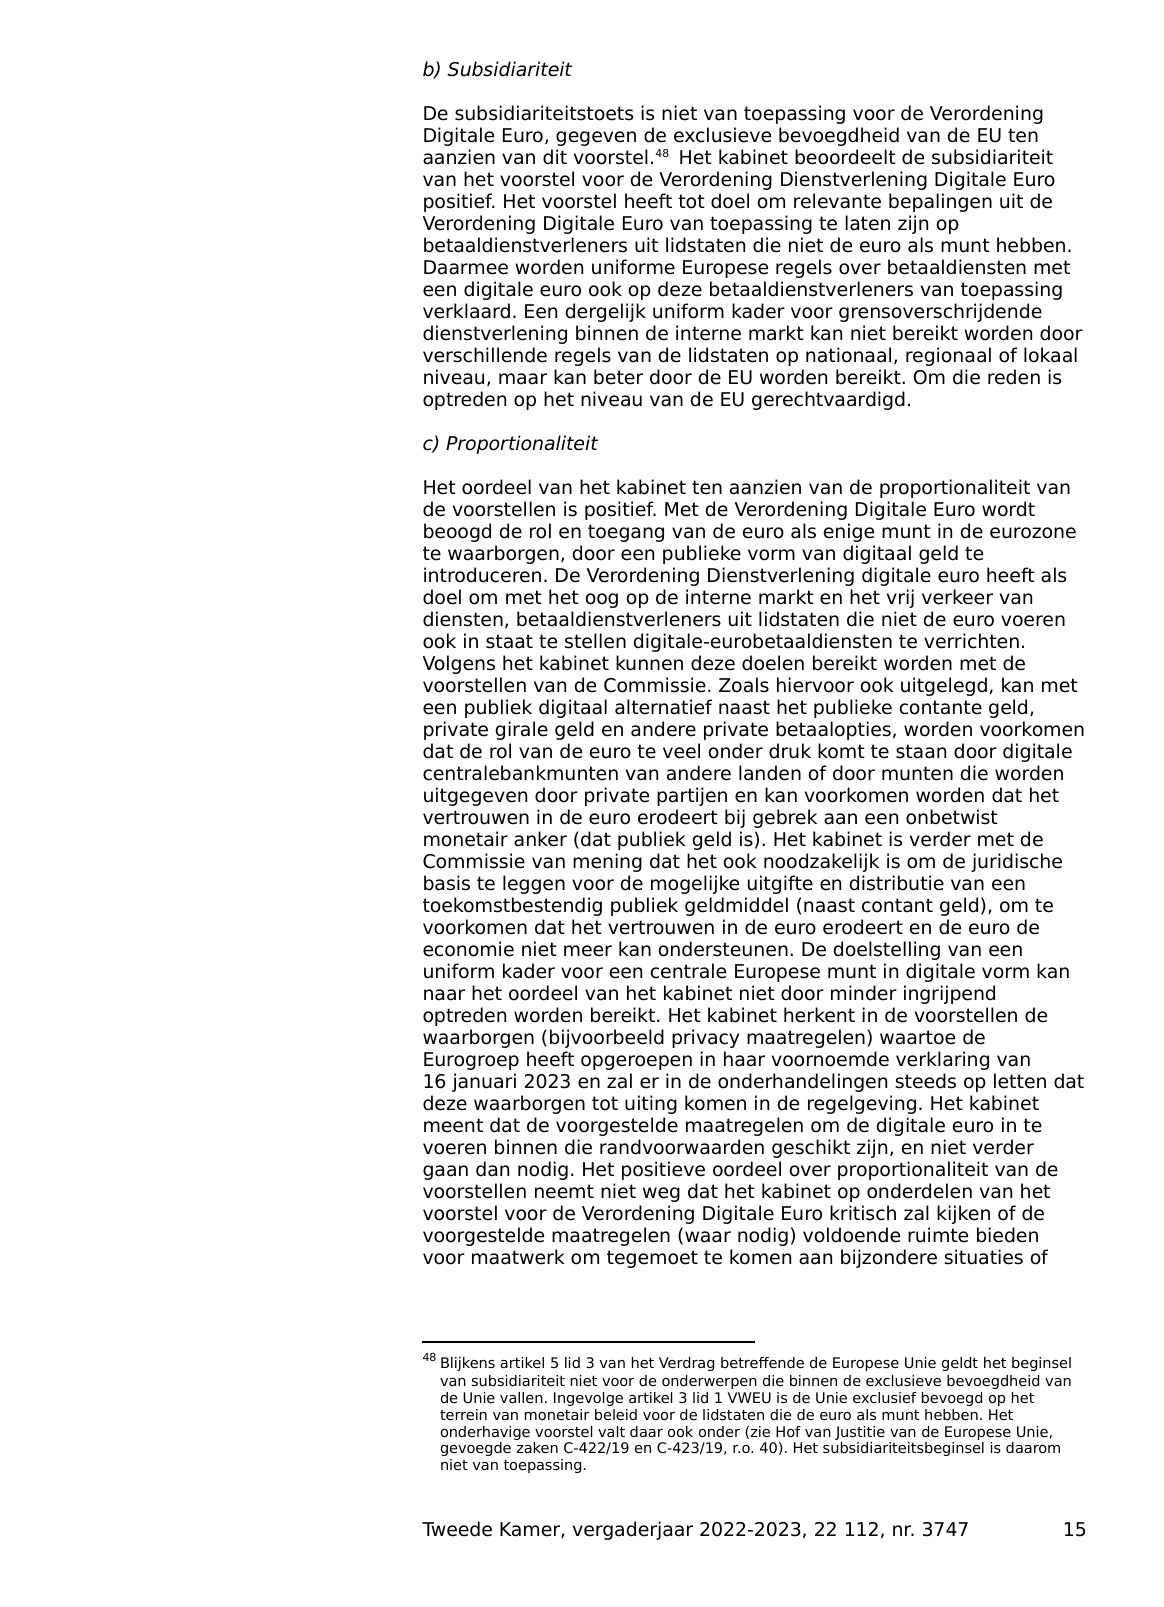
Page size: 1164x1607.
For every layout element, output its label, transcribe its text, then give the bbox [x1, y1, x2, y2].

text Het oordeel van het kabinet ten aanzien van de proportionaliteit van de voorstellen is positief. Met de Verordening Digitale Euro wordt beoogd de rol en toegang van de euro als enige munt in de eurozone te waarborgen, door een publieke vorm van digitaal geld te introduceren. De Verordening Dienstverlening digitale euro heeft als doel om met het oog op de interne markt en het vrij verkeer van diensten, betaaldienstverleners uit lidstaten die niet de euro voeren ook in staat te stellen digitale-eurobetaaldiensten te verrichten. Volgens het kabinet kunnen deze doelen bereikt worden met de voorstellen van de Commissie. Zoals hiervoor ook uitgelegd, kan met een publiek digitaal alternatief naast het publieke contante geld, private girale geld en andere private betaalopties, worden voorkomen dat de rol van de euro te veel onder druk komt te staan door digitale centralebankmunten van andere landen of door munten die worden uitgegeven door private partijen en kan voorkomen worden dat het vertrouwen in de euro erodeert bij gebrek aan een onbetwist monetair anker (dat publiek geld is). Het kabinet is verder met de Commissie van mening dat het ook noodzakelijk is om de juridische basis te leggen voor de mogelijke uitgifte en distributie van een toekomstbestendig publiek geldmiddel (naast contant geld), om te voorkomen dat het vertrouwen in de euro erodeert en de euro de economie niet meer kan ondersteunen. De doelstelling van een uniform kader voor een centrale Europese munt in digitale vorm kan naar het oordeel van het kabinet niet door minder ingrijpend optreden worden bereikt. Het kabinet herkent in de voorstellen de waarborgen (bijvoorbeeld privacy maatregelen) waartoe de Eurogroep heeft opgeroepen in haar voornoemde verklaring van 16 januari 2023 en zal er in de onderhandelingen steeds op letten dat deze waarborgen tot uiting komen in de regelgeving. Het kabinet meent dat de voorgestelde maatregelen om de digitale euro in te voeren binnen die randvoorwaarden geschikt zijn, en niet verder gaan dan nodig. Het positieve oordeel over proportionaliteit van de voorstellen neemt niet weg dat het kabinet op onderdelen van het voorstel voor de Verordening Digitale Euro kritisch zal kijken of de voorgestelde maatregelen (waar nodig) voldoende ruimte bieden voor maatwerk om tegemoet te komen aan bijzondere situaties of [422, 477, 1087, 1268]
text Blijkens artikel 5 lid 3 van het Verdrag betreffende de Europese Unie geldt het beginsel van subsidiariteit niet voor de onderwerpen die binnen de exclusieve bevoegdheid van de Unie vallen. Ingevolge artikel 3 lid 1 VWEU is de Unie exclusief bevoegd op het terrein van monetair beleid voor de lidstaten die de euro als munt hebben. Het onderhavige voorstel valt daar ook onder (zie Hof van Justitie van de Europese Unie, gevoegde zaken C-422/19 en C-423/19, r.o. 40). Het subsidiariteitsbeginsel is daarom niet van toepassing. [422, 1351, 1087, 1474]
text De subsidiariteitstoets is niet van toepassing voor de Verordening Digitale Euro, gegeven de exclusieve bevoegdheid van de EU ten aanzien van dit voorstel. Het kabinet beoordeelt de subsidiariteit van het voorstel voor de Verordening Dienstverlening Digitale Euro positief. Het voorstel heeft tot doel om relevante bepalingen uit de Verordening Digitale Euro van toepassing te laten zijn op betaaldienstverleners uit lidstaten die niet de euro als munt hebben. Daarmee worden uniforme Europese regels over betaaldiensten met een digitale euro ook op deze betaaldienstverleners van toepassing verklaard. Een dergelijk uniform kader voor grensoverschrijdende dienstverlening binnen de interne markt kan niet bereikt worden door verschillende regels van de lidstaten op nationaal, regionaal of lokaal niveau, maar kan beter door de EU worden bereikt. Om die reden is optreden op het niveau van de EU gerechtvaardigd. [422, 103, 1087, 411]
subtitle c) Proportionaliteit [422, 433, 1087, 455]
subtitle b) Subsidiariteit [422, 59, 1087, 81]
